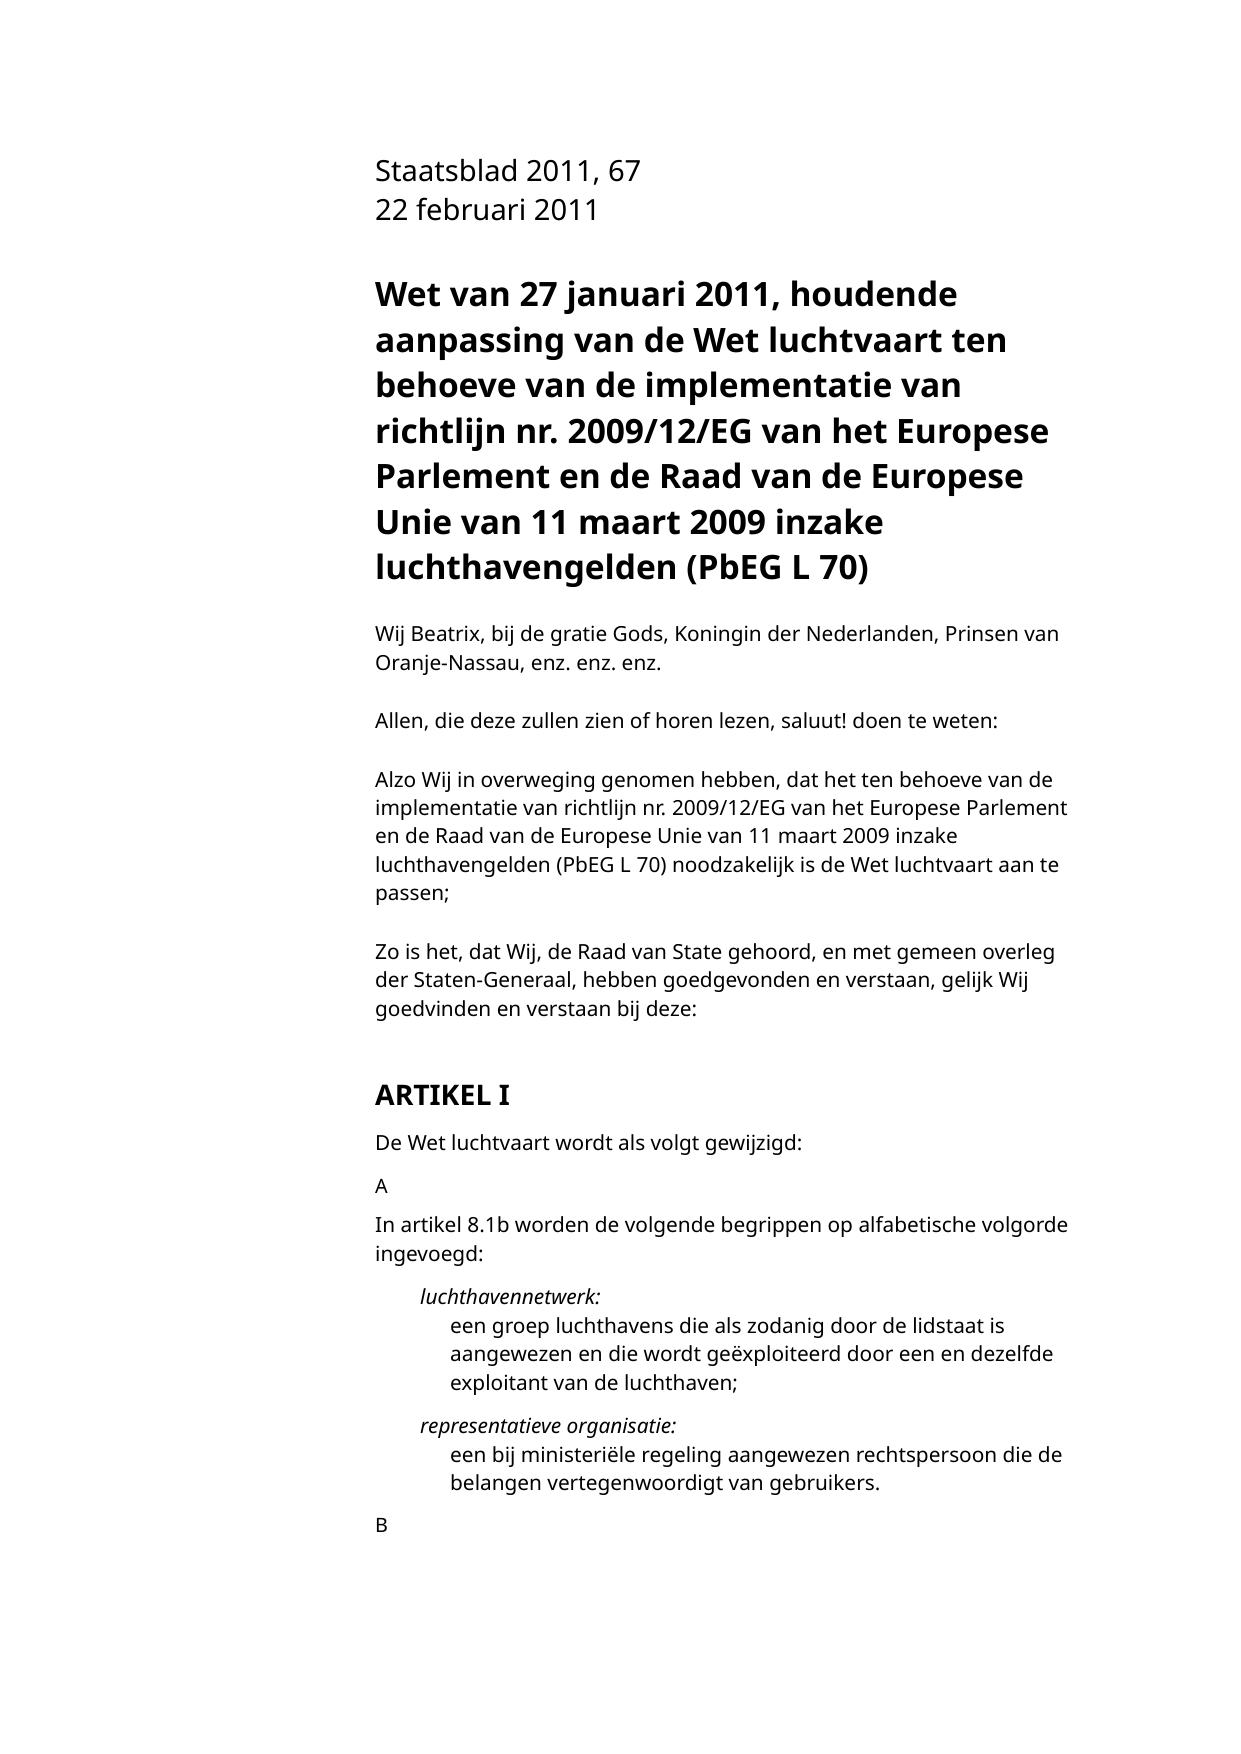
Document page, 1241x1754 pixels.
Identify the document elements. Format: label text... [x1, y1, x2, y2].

text luchthavennetwerk: [420, 1282, 1090, 1311]
subtitle ARTIKEL I [375, 1075, 1090, 1113]
text 22 februari 2011 [375, 190, 1090, 229]
text een groep luchthavens die als zodanig door de lidstaat is aangewezen en die wordt geëxploiteerd door een en dezelfde exploitant van de luchthaven; [450, 1311, 1090, 1396]
text Alzo Wij in overweging genomen hebben, dat het ten behoeve van de implementatie van richtlijn nr. 2009/12/EG van het Europese Parlement en de Raad van de Europese Unie van 11 maart 2009 inzake luchthavengelden (PbEG L 70) noodzakelijk is de Wet luchtvaart aan te passen; [375, 765, 1090, 907]
text Zo is het, dat Wij, de Raad van State gehoord, en met gemeen overleg der Staten-Generaal, hebben goedgevonden en verstaan, gelijk Wij goedvinden en verstaan bij deze: [375, 937, 1090, 1022]
subtitle Wet van 27 januari 2011, houdende aanpassing van de Wet luchtvaart ten behoeve van de implementatie van richtlijn nr. 2009/12/EG van het Europese Parlement en de Raad van de Europese Unie van 11 maart 2009 inzake luchthavengelden (PbEG L 70) [375, 271, 1090, 589]
text een bij ministeriële regeling aangewezen rechtspersoon die de belangen vertegenwoordigt van gebruikers. [450, 1440, 1090, 1497]
text B [375, 1512, 1090, 1538]
text representatieve organisatie: [420, 1411, 1090, 1440]
text Allen, die deze zullen zien of horen lezen, saluut! doen te weten: [375, 706, 1090, 735]
text A [375, 1172, 1090, 1199]
text Wij Beatrix, bij de gratie Gods, Koningin der Nederlanden, Prinsen van Oranje-Nassau, enz. enz. enz. [375, 619, 1090, 676]
text De Wet luchtvaart wordt als volgt gewijzigd: [375, 1128, 1090, 1157]
text Staatsblad 2011, 67 [375, 150, 1090, 190]
text In artikel 8.1b worden de volgende begrippen op alfabetische volgorde ingevoegd: [375, 1211, 1090, 1267]
